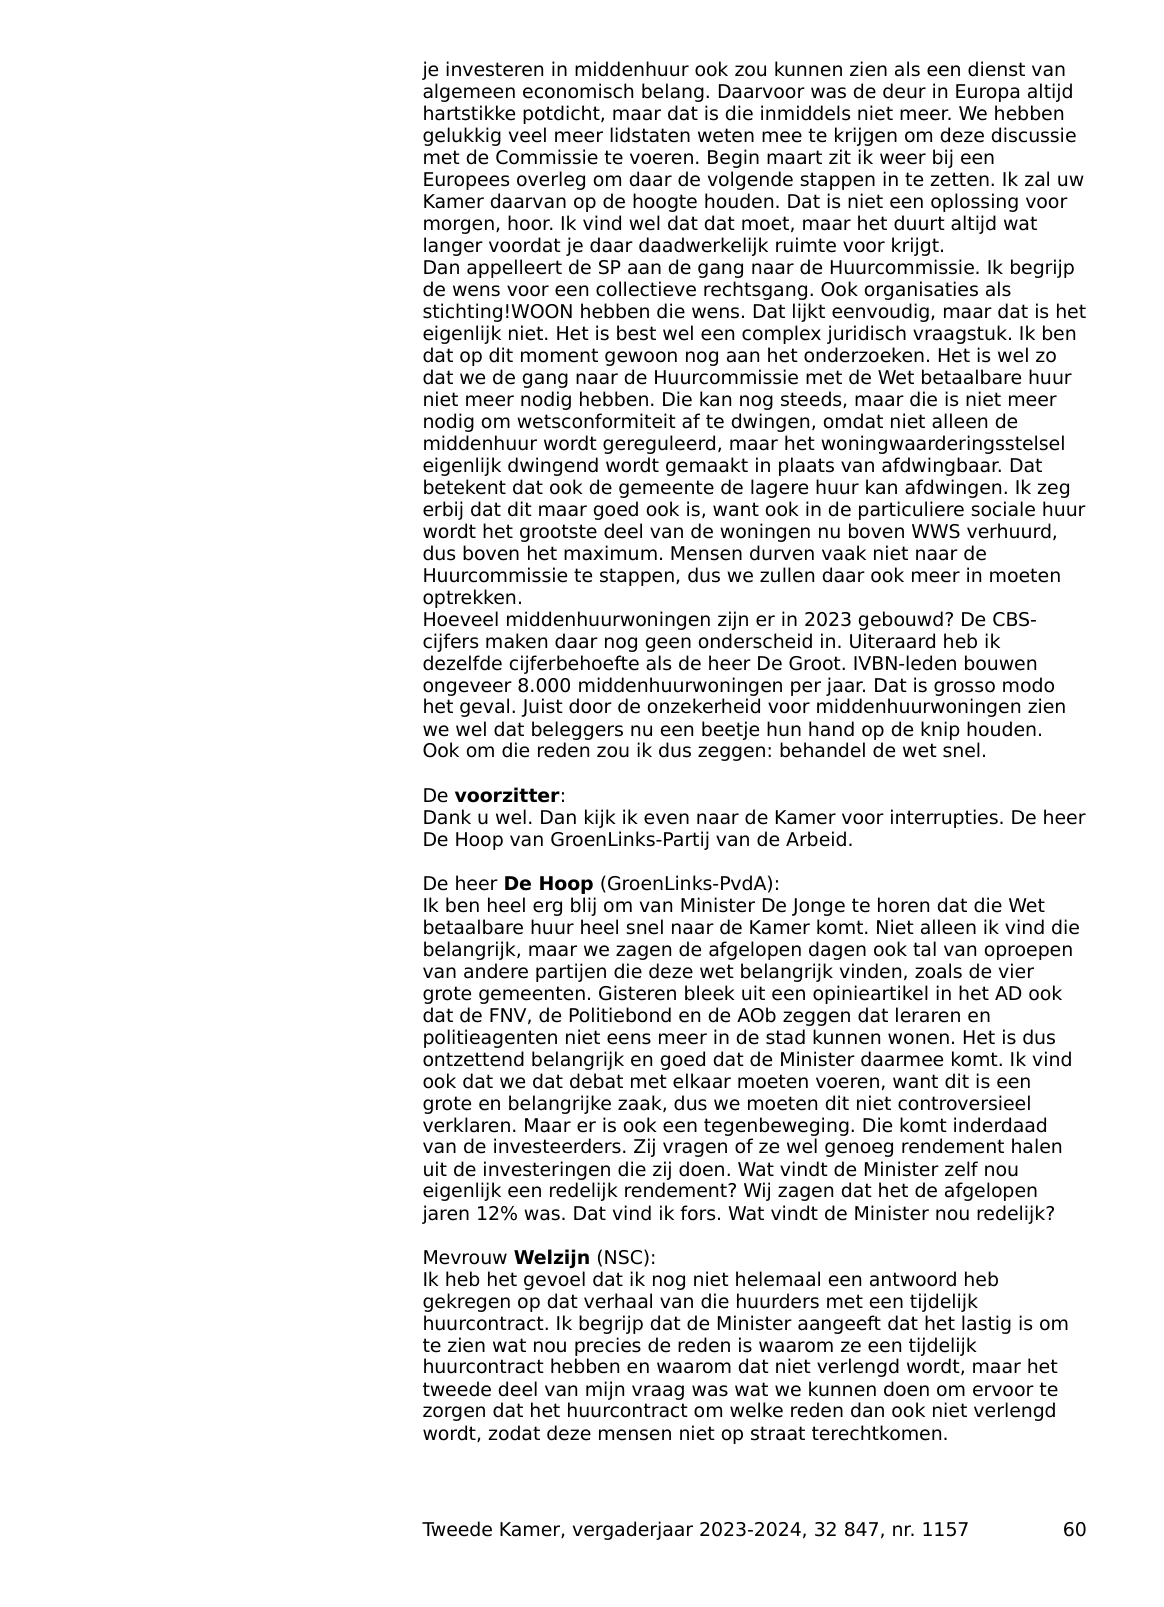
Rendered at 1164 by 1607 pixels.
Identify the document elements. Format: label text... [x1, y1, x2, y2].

text Dan appelleert de SP aan de gang naar de Huurcommissie. Ik begrijp de wens voor een collectieve rechtsgang. Ook organisaties als stichting!WOON hebben die wens. Dat lijkt eenvoudig, maar dat is het eigenlijk niet. Het is best wel een complex juridisch vraagstuk. Ik ben dat op dit moment gewoon nog aan het onderzoeken. Het is wel zo dat we de gang naar de Huurcommissie met de Wet betaalbare huur niet meer nodig hebben. Die kan nog steeds, maar die is niet meer nodig om wetsconformiteit af te dwingen, omdat niet alleen de middenhuur wordt gereguleerd, maar het woningwaarderingsstelsel eigenlijk dwingend wordt gemaakt in plaats van afdwingbaar. Dat betekent dat ook de gemeente de lagere huur kan afdwingen. Ik zeg erbij dat dit maar goed ook is, want ook in de particuliere sociale huur wordt het grootste deel van de woningen nu boven WWS verhuurd, dus boven het maximum. Mensen durven vaak niet naar de Huurcommissie te stappen, dus we zullen daar ook meer in moeten optrekken. [422, 257, 1087, 608]
text Dank u wel. Dan kijk ik even naar de Kamer voor interrupties. De heer De Hoop van GroenLinks-Partij van de Arbeid. [422, 807, 1087, 851]
text De heer De Hoop (GroenLinks-PvdA): [422, 873, 1087, 895]
text Ik ben heel erg blij om van Minister De Jonge te horen dat die Wet betaalbare huur heel snel naar de Kamer komt. Niet alleen ik vind die belangrijk, maar we zagen de afgelopen dagen ook tal van oproepen van andere partijen die deze wet belangrijk vinden, zoals de vier grote gemeenten. Gisteren bleek uit een opinieartikel in het AD ook dat de FNV, de Politiebond en de AOb zeggen dat leraren en politieagenten niet eens meer in de stad kunnen wonen. Het is dus ontzettend belangrijk en goed dat de Minister daarmee komt. Ik vind ook dat we dat debat met elkaar moeten voeren, want dit is een grote en belangrijke zaak, dus we moeten dit niet controversieel verklaren. Maar er is ook een tegenbeweging. Die komt inderdaad van de investeerders. Zij vragen of ze wel genoeg rendement halen uit de investeringen die zij doen. Wat vindt de Minister zelf nou eigenlijk een redelijk rendement? Wij zagen dat het de afgelopen jaren 12% was. Dat vind ik fors. Wat vindt de Minister nou redelijk? [422, 895, 1087, 1224]
text Ik heb het gevoel dat ik nog niet helemaal een antwoord heb gekregen op dat verhaal van die huurders met een tijdelijk huurcontract. Ik begrijp dat de Minister aangeeft dat het lastig is om te zien wat nou precies de reden is waarom ze een tijdelijk huurcontract hebben en waarom dat niet verlengd wordt, maar het tweede deel van mijn vraag was wat we kunnen doen om ervoor te zorgen dat het huurcontract om welke reden dan ook niet verlengd wordt, zodat deze mensen niet op straat terechtkomen. [422, 1268, 1087, 1444]
text je investeren in middenhuur ook zou kunnen zien als een dienst van algemeen economisch belang. Daarvoor was de deur in Europa altijd hartstikke potdicht, maar dat is die inmiddels niet meer. We hebben gelukkig veel meer lidstaten weten mee te krijgen om deze discussie met de Commissie te voeren. Begin maart zit ik weer bij een Europees overleg om daar de volgende stappen in te zetten. Ik zal uw Kamer daarvan op de hoogte houden. Dat is niet een oplossing voor morgen, hoor. Ik vind wel dat dat moet, maar het duurt altijd wat langer voordat je daar daadwerkelijk ruimte voor krijgt. [422, 59, 1087, 257]
text Hoeveel middenhuurwoningen zijn er in 2023 gebouwd? De CBS-cijfers maken daar nog geen onderscheid in. Uiteraard heb ik dezelfde cijferbehoefte als de heer De Groot. IVBN-leden bouwen ongeveer 8.000 middenhuurwoningen per jaar. Dat is grosso modo het geval. Juist door de onzekerheid voor middenhuurwoningen zien we wel dat beleggers nu een beetje hun hand op de knip houden. Ook om die reden zou ik dus zeggen: behandel de wet snel. [422, 608, 1087, 762]
text De voorzitter: [422, 784, 1087, 807]
text Mevrouw Welzijn (NSC): [422, 1247, 1087, 1268]
